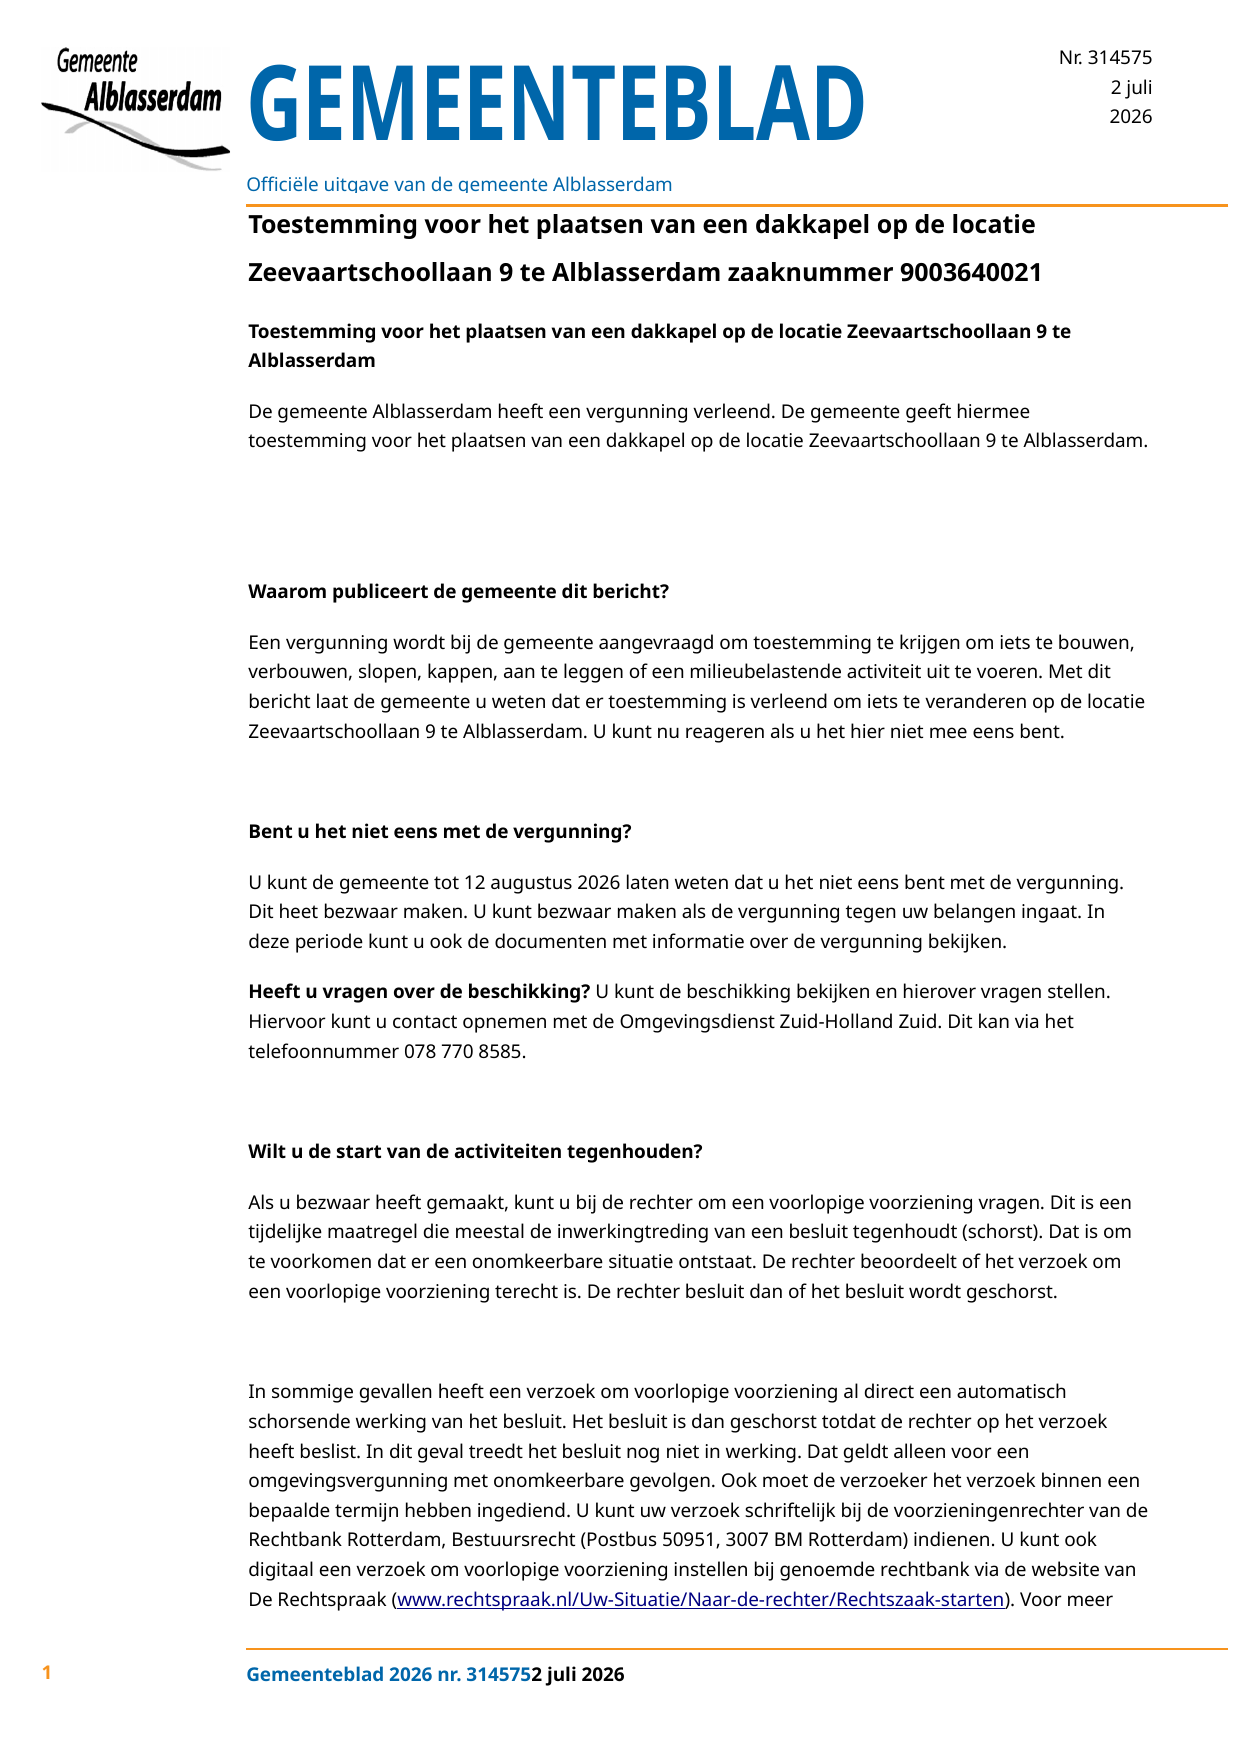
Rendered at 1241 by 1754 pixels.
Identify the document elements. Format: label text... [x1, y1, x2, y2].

text De gemeente Alblasserdam heeft een vergunning verleend. De gemeente geeft hiermee toestemming voor het plaatsen van een dakkapel op de locatie Zeevaartschoollaan 9 te Alblasserdam. [248, 398, 1152, 453]
text In sommige gevallen heeft een verzoek om voorlopige voorziening al direct een automatisch schorsende werking van het besluit. Het besluit is dan geschorst totdat de rechter op het verzoek heeft beslist. In dit geval treedt het besluit nog niet in werking. Dat geldt alleen voor een omgevingsvergunning met onomkeerbare gevolgen. Ook moet de verzoeker het verzoek binnen een bepaalde termijn hebben ingediend. U kunt uw verzoek schriftelijk bij de voorzieningenrechter van de Rechtbank Rotterdam, Bestuursrecht (Postbus 50951, 3007 BM Rotterdam) indienen. U kunt ook digitaal een verzoek om voorlopige voorziening instellen bij genoemde rechtbank via de website van De Rechtspraak (www.rechtspraak.nl/Uw-Situatie/Naar-de-rechter/Rechtszaak-starten). Voor meer [248, 1379, 1152, 1612]
picture [41, 47, 231, 172]
text Als u bezwaar heeft gemaakt, kunt u bij de rechter om een voorlopige voorziening vragen. Dit is een tijdelijke maatregel die meestal de inwerkingtreding van een besluit tegenhoudt (schorst). Dat is om te voorkomen dat er een onomkeerbare situatie ontstaat. De rechter beoordeelt of het verzoek om een voorlopige voorziening terecht is. De rechter besluit dan of het besluit wordt geschorst. [248, 1189, 1152, 1304]
text Heeft u vragen over de beschikking? U kunt de beschikking bekijken en hierover vragen stellen. Hiervoor kunt u contact opnemen met de Omgevingsdienst Zuid-Holland Zuid. Dit kan via het telefoonnummer 078 770 8585. [248, 979, 1152, 1064]
text Wilt u de start van de activiteiten tegenhouden? [248, 1139, 1152, 1164]
text Waarom publiceert de gemeente dit bericht? [248, 579, 1152, 604]
text Bent u het niet eens met de vergunning? [248, 819, 1152, 844]
text Toestemming voor het plaatsen van een dakkapel op de locatie Zeevaartschoollaan 9 te Alblasserdam zaaknummer 9003640021 [248, 207, 1152, 288]
text U kunt de gemeente tot 12 augustus 2026 laten weten dat u het niet eens bent met de vergunning. Dit heet bezwaar maken. U kunt bezwaar maken als de vergunning tegen uw belangen ingaat. In deze periode kunt u ook de documenten met informatie over de vergunning bekijken. [248, 869, 1152, 954]
text Toestemming voor het plaatsen van een dakkapel op de locatie Zeevaartschoollaan 9 te Alblasserdam [248, 318, 1152, 373]
text Een vergunning wordt bij de gemeente aangevraagd om toestemming te krijgen om iets te bouwen, verbouwen, slopen, kappen, aan te leggen of een milieubelastende activiteit uit te voeren. Met dit bericht laat de gemeente u weten dat er toestemming is verleend om iets te veranderen op de locatie Zeevaartschoollaan 9 te Alblasserdam. U kunt nu reageren als u het hier niet mee eens bent. [248, 629, 1152, 744]
